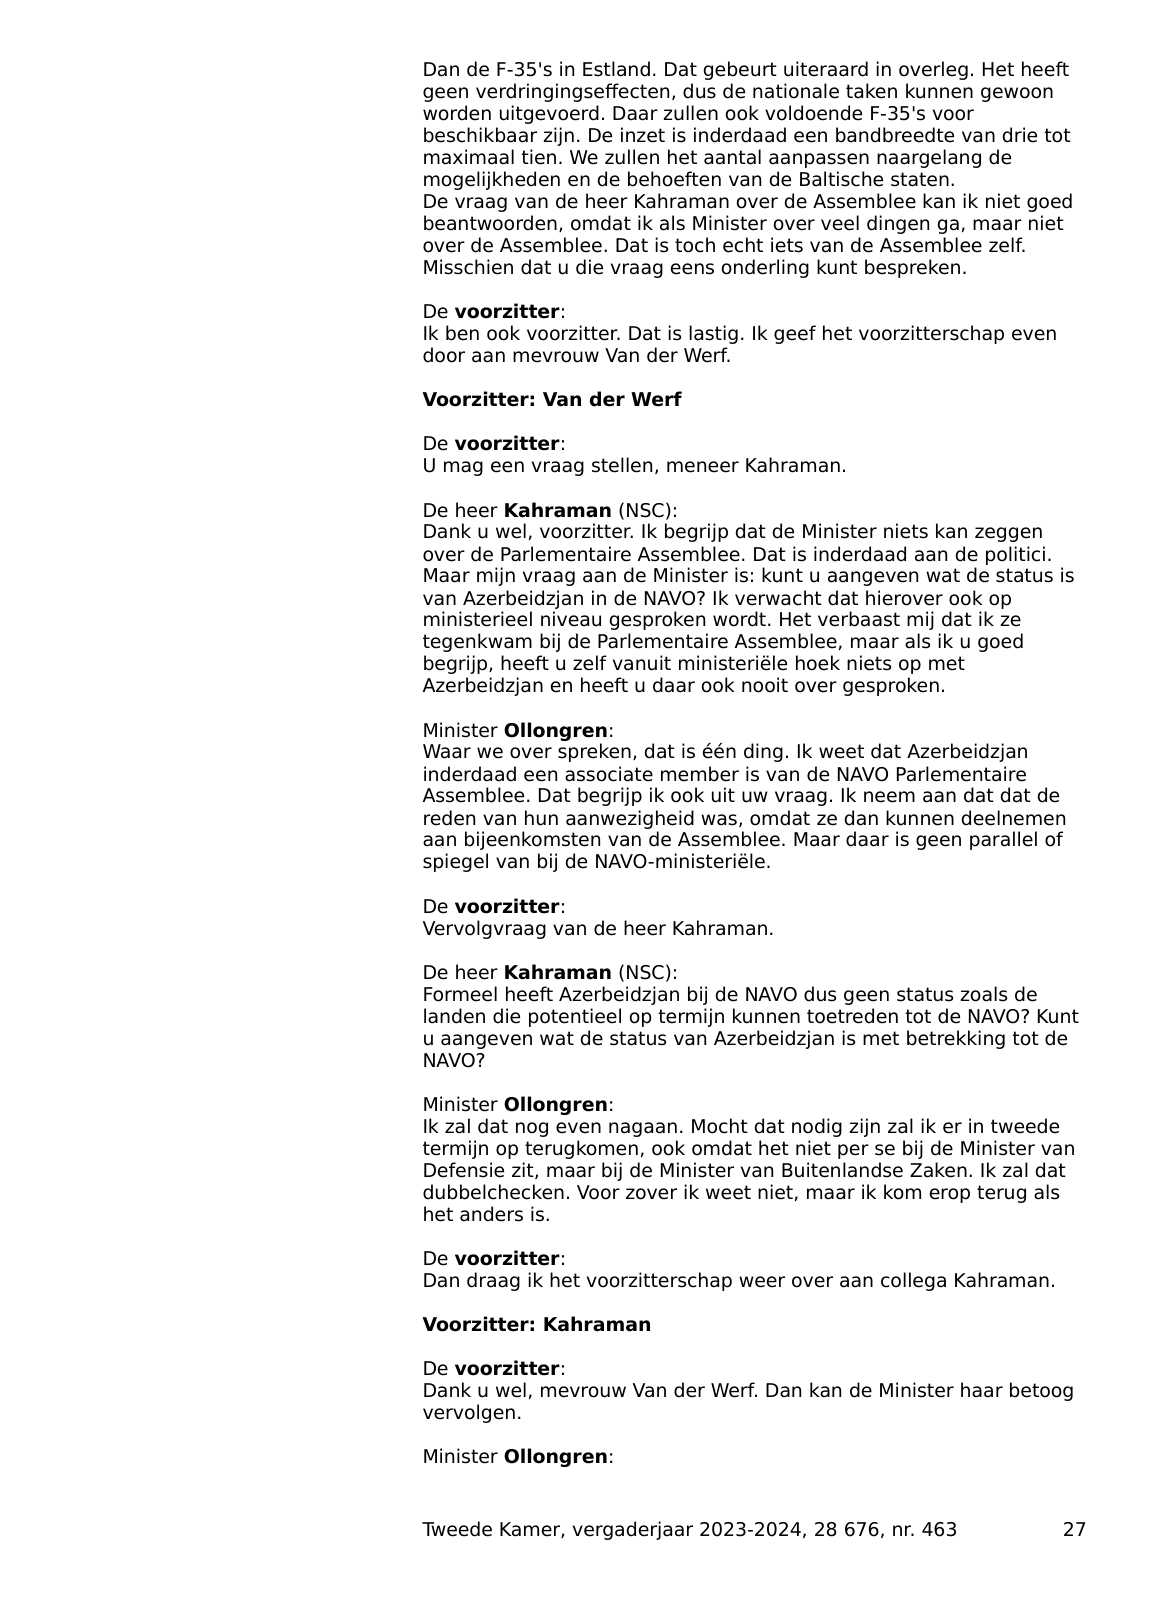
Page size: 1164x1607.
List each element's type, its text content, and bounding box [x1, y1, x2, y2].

text Dank u wel, voorzitter. Ik begrijp dat de Minister niets kan zeggen over de Parlementaire Assemblee. Dat is inderdaad aan de politici. Maar mijn vraag aan de Minister is: kunt u aangeven wat de status is van Azerbeidzjan in de NAVO? Ik verwacht dat hierover ook op ministerieel niveau gesproken wordt. Het verbaast mij dat ik ze tegenkwam bij de Parlementaire Assemblee, maar als ik u goed begrijp, heeft u zelf vanuit ministeriële hoek niets op met Azerbeidzjan en heeft u daar ook nooit over gesproken. [422, 521, 1087, 697]
text Vervolgvraag van de heer Kahraman. [422, 917, 1087, 939]
text Minister Ollongren: [422, 1094, 1087, 1116]
subtitle Voorzitter: Van der Werf [422, 389, 1087, 411]
text Minister Ollongren: [422, 719, 1087, 741]
text De voorzitter: [422, 433, 1087, 455]
text Formeel heeft Azerbeidzjan bij de NAVO dus geen status zoals de landen die potentieel op termijn kunnen toetreden tot de NAVO? Kunt u aangeven wat de status van Azerbeidzjan is met betrekking tot de NAVO? [422, 984, 1087, 1072]
text De voorzitter: [422, 896, 1087, 917]
text U mag een vraag stellen, meneer Kahraman. [422, 455, 1087, 477]
text Ik zal dat nog even nagaan. Mocht dat nodig zijn zal ik er in tweede termijn op terugkomen, ook omdat het niet per se bij de Minister van Defensie zit, maar bij de Minister van Buitenlandse Zaken. Ik zal dat dubbelchecken. Voor zover ik weet niet, maar ik kom erop terug als het anders is. [422, 1116, 1087, 1226]
text De heer Kahraman (NSC): [422, 499, 1087, 521]
text Minister Ollongren: [422, 1446, 1087, 1468]
text De voorzitter: [422, 1248, 1087, 1270]
text Dank u wel, mevrouw Van der Werf. Dan kan de Minister haar betoog vervolgen. [422, 1380, 1087, 1424]
text Waar we over spreken, dat is één ding. Ik weet dat Azerbeidzjan inderdaad een associate member is van de NAVO Parlementaire Assemblee. Dat begrijp ik ook uit uw vraag. Ik neem aan dat dat de reden van hun aanwezigheid was, omdat ze dan kunnen deelnemen aan bijeenkomsten van de Assemblee. Maar daar is geen parallel of spiegel van bij de NAVO-ministeriële. [422, 741, 1087, 873]
text De voorzitter: [422, 301, 1087, 323]
text De vraag van de heer Kahraman over de Assemblee kan ik niet goed beantwoorden, omdat ik als Minister over veel dingen ga, maar niet over de Assemblee. Dat is toch echt iets van de Assemblee zelf. Misschien dat u die vraag eens onderling kunt bespreken. [422, 191, 1087, 279]
text Dan de F-35's in Estland. Dat gebeurt uiteraard in overleg. Het heeft geen verdringingseffecten, dus de nationale taken kunnen gewoon worden uitgevoerd. Daar zullen ook voldoende F-35's voor beschikbaar zijn. De inzet is inderdaad een bandbreedte van drie tot maximaal tien. We zullen het aantal aanpassen naargelang de mogelijkheden en de behoeften van de Baltische staten. [422, 59, 1087, 191]
text De heer Kahraman (NSC): [422, 962, 1087, 984]
text De voorzitter: [422, 1358, 1087, 1380]
text Dan draag ik het voorzitterschap weer over aan collega Kahraman. [422, 1270, 1087, 1292]
subtitle Voorzitter: Kahraman [422, 1314, 1087, 1336]
text Ik ben ook voorzitter. Dat is lastig. Ik geef het voorzitterschap even door aan mevrouw Van der Werf. [422, 323, 1087, 367]
